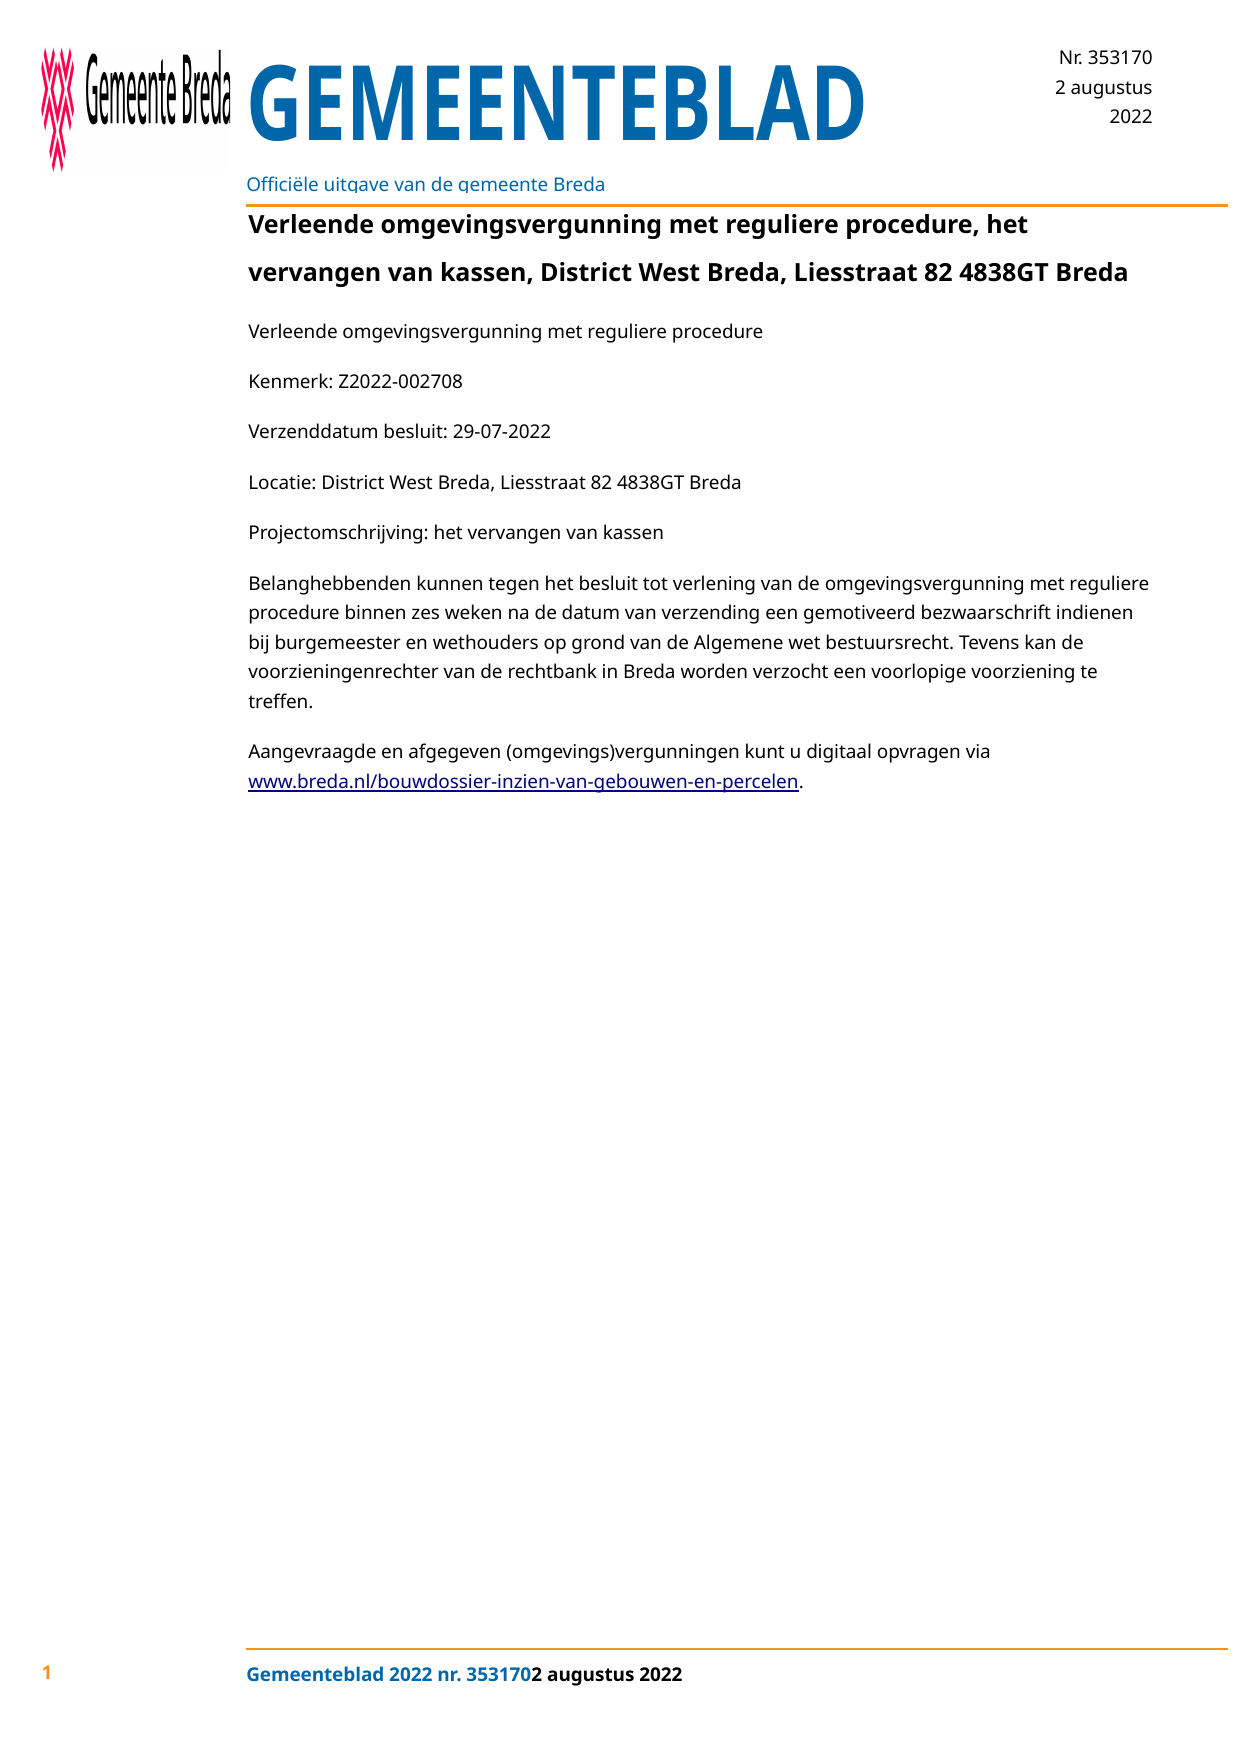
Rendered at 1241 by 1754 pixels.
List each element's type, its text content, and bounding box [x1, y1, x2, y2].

text Projectomschrijving: het vervangen van kassen [248, 519, 1152, 545]
text Locatie: District West Breda, Liesstraat 82 4838GT Breda [248, 469, 1152, 495]
text Kenmerk: Z2022-002708 [248, 368, 1152, 394]
text Verzenddatum besluit: 29-07-2022 [248, 419, 1152, 444]
text Verleende omgevingsvergunning met reguliere procedure, het vervangen van kassen, District West Breda, Liesstraat 82 4838GT Breda [248, 207, 1152, 288]
text Verleende omgevingsvergunning met reguliere procedure [248, 318, 1152, 344]
text Belanghebbenden kunnen tegen het besluit tot verlening van de omgevingsvergunning met reguliere procedure binnen zes weken na de datum van verzending een gemotiveerd bezwaarschrift indienen bij burgemeester en wethouders op grond van de Algemene wet bestuursrecht. Tevens kan de voorzieningenrechter van de rechtbank in Breda worden verzocht een voorlopige voorziening te treffen. [248, 570, 1152, 714]
picture [41, 47, 231, 172]
text Aangevraagde en afgegeven (omgevings)vergunningen kunt u digitaal opvragen via www.breda.nl/bouwdossier-inzien-van-gebouwen-en-percelen. [248, 739, 1152, 794]
